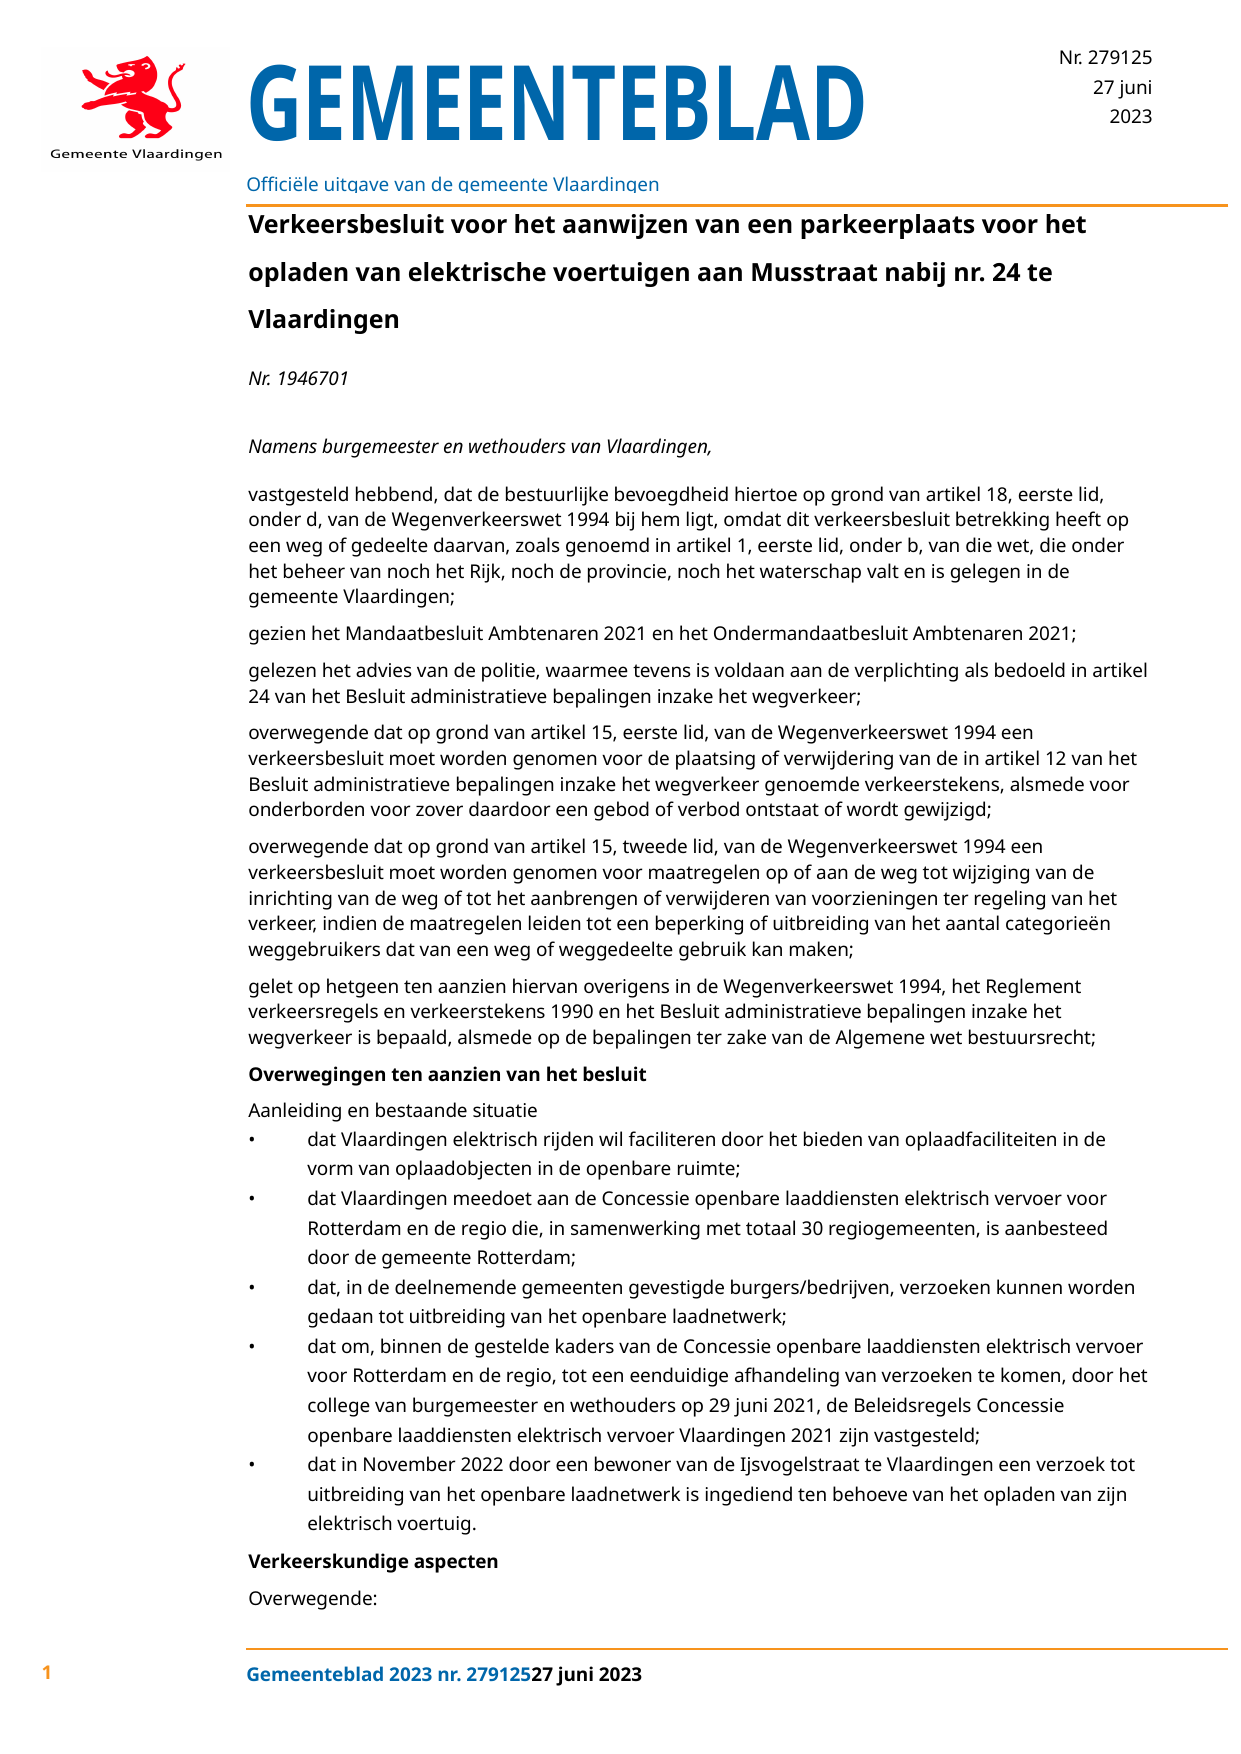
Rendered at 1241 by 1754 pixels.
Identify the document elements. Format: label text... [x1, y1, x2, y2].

text gelet op hetgeen ten aanzien hiervan overigens in de Wegenverkeerswet 1994, het Reglement verkeersregels en verkeerstekens 1990 en het Besluit administratieve bepalingen inzake het wegverkeer is bepaald, alsmede op de bepalingen ter zake van de Algemene wet bestuursrecht; [248, 973, 1152, 1050]
text Overwegingen ten aanzien van het besluit [248, 1061, 1152, 1087]
text Verkeersbesluit voor het aanwijzen van een parkeerplaats voor het opladen van elektrische voertuigen aan Musstraat nabij nr. 24 te Vlaardingen [248, 207, 1152, 336]
text vastgesteld hebbend, dat de bestuurlijke bevoegdheid hiertoe op grond van artikel 18, eerste lid, onder d, van de Wegenverkeerswet 1994 bij hem ligt, omdat dit verkeersbesluit betrekking heeft op een weg of gedeelte daarvan, zoals genoemd in artikel 1, eerste lid, onder b, van die wet, die onder het beheer van noch het Rijk, noch de provincie, noch het waterschap valt en is gelegen in de gemeente Vlaardingen; [248, 481, 1152, 609]
list dat Vlaardingen meedoet aan de Concessie openbare laaddiensten elektrisch vervoer voor Rotterdam en de regio die, in samenwerking met totaal 30 regiogemeenten, is aanbesteed door de gemeente Rotterdam; [248, 1185, 1152, 1270]
text Nr. 1946701 [248, 366, 1152, 391]
text overwegende dat op grond van artikel 15, tweede lid, van de Wegenverkeerswet 1994 een verkeersbesluit moet worden genomen voor maatregelen op of aan de weg tot wijziging van de inrichting van de weg of tot het aanbrengen of verwijderen van voorzieningen ter regeling van het verkeer, indien de maatregelen leiden tot een beperking of uitbreiding van het aantal categorieën weggebruikers dat van een weg of weggedeelte gebruik kan maken; [248, 833, 1152, 962]
text gezien het Mandaatbesluit Ambtenaren 2021 en het Ondermandaatbesluit Ambtenaren 2021; [248, 620, 1152, 646]
text overwegende dat op grond van artikel 15, eerste lid, van de Wegenverkeerswet 1994 een verkeersbesluit moet worden genomen voor de plaatsing of verwijdering van de in artikel 12 van het Besluit administratieve bepalingen inzake het wegverkeer genoemde verkeerstekens, alsmede voor onderborden voor zover daardoor een gebod of verbod ontstaat of wordt gewijzigd; [248, 719, 1152, 822]
list dat om, binnen de gestelde kaders van de Concessie openbare laaddiensten elektrisch vervoer voor Rotterdam en de regio, tot een eenduidige afhandeling van verzoeken te komen, door het college van burgemeester en wethouders op 29 juni 2021, de Beleidsregels Concessie openbare laaddiensten elektrisch vervoer Vlaardingen 2021 zijn vastgesteld; [248, 1333, 1152, 1448]
picture [41, 47, 231, 172]
list dat in November 2022 door een bewoner van de Ijsvogelstraat te Vlaardingen een verzoek tot uitbreiding van het openbare laadnetwerk is ingediend ten behoeve van het opladen van zijn elektrisch voertuig. [248, 1451, 1152, 1536]
text Verkeerskundige aspecten [248, 1548, 1152, 1574]
text gelezen het advies van de politie, waarmee tevens is voldaan aan de verplichting als bedoeld in artikel 24 van het Besluit administratieve bepalingen inzake het wegverkeer; [248, 657, 1152, 708]
list dat Vlaardingen elektrisch rijden wil faciliteren door het bieden van oplaadfaciliteiten in de vorm van oplaadobjecten in de openbare ruimte; [248, 1126, 1152, 1181]
list dat, in de deelnemende gemeenten gevestigde burgers/bedrijven, verzoeken kunnen worden gedaan tot uitbreiding van het openbare laadnetwerk; [248, 1274, 1152, 1329]
text Namens burgemeester en wethouders van Vlaardingen, [248, 433, 1152, 459]
text Overwegende: [248, 1585, 1152, 1611]
text Aanleiding en bestaande situatie [248, 1098, 1152, 1123]
